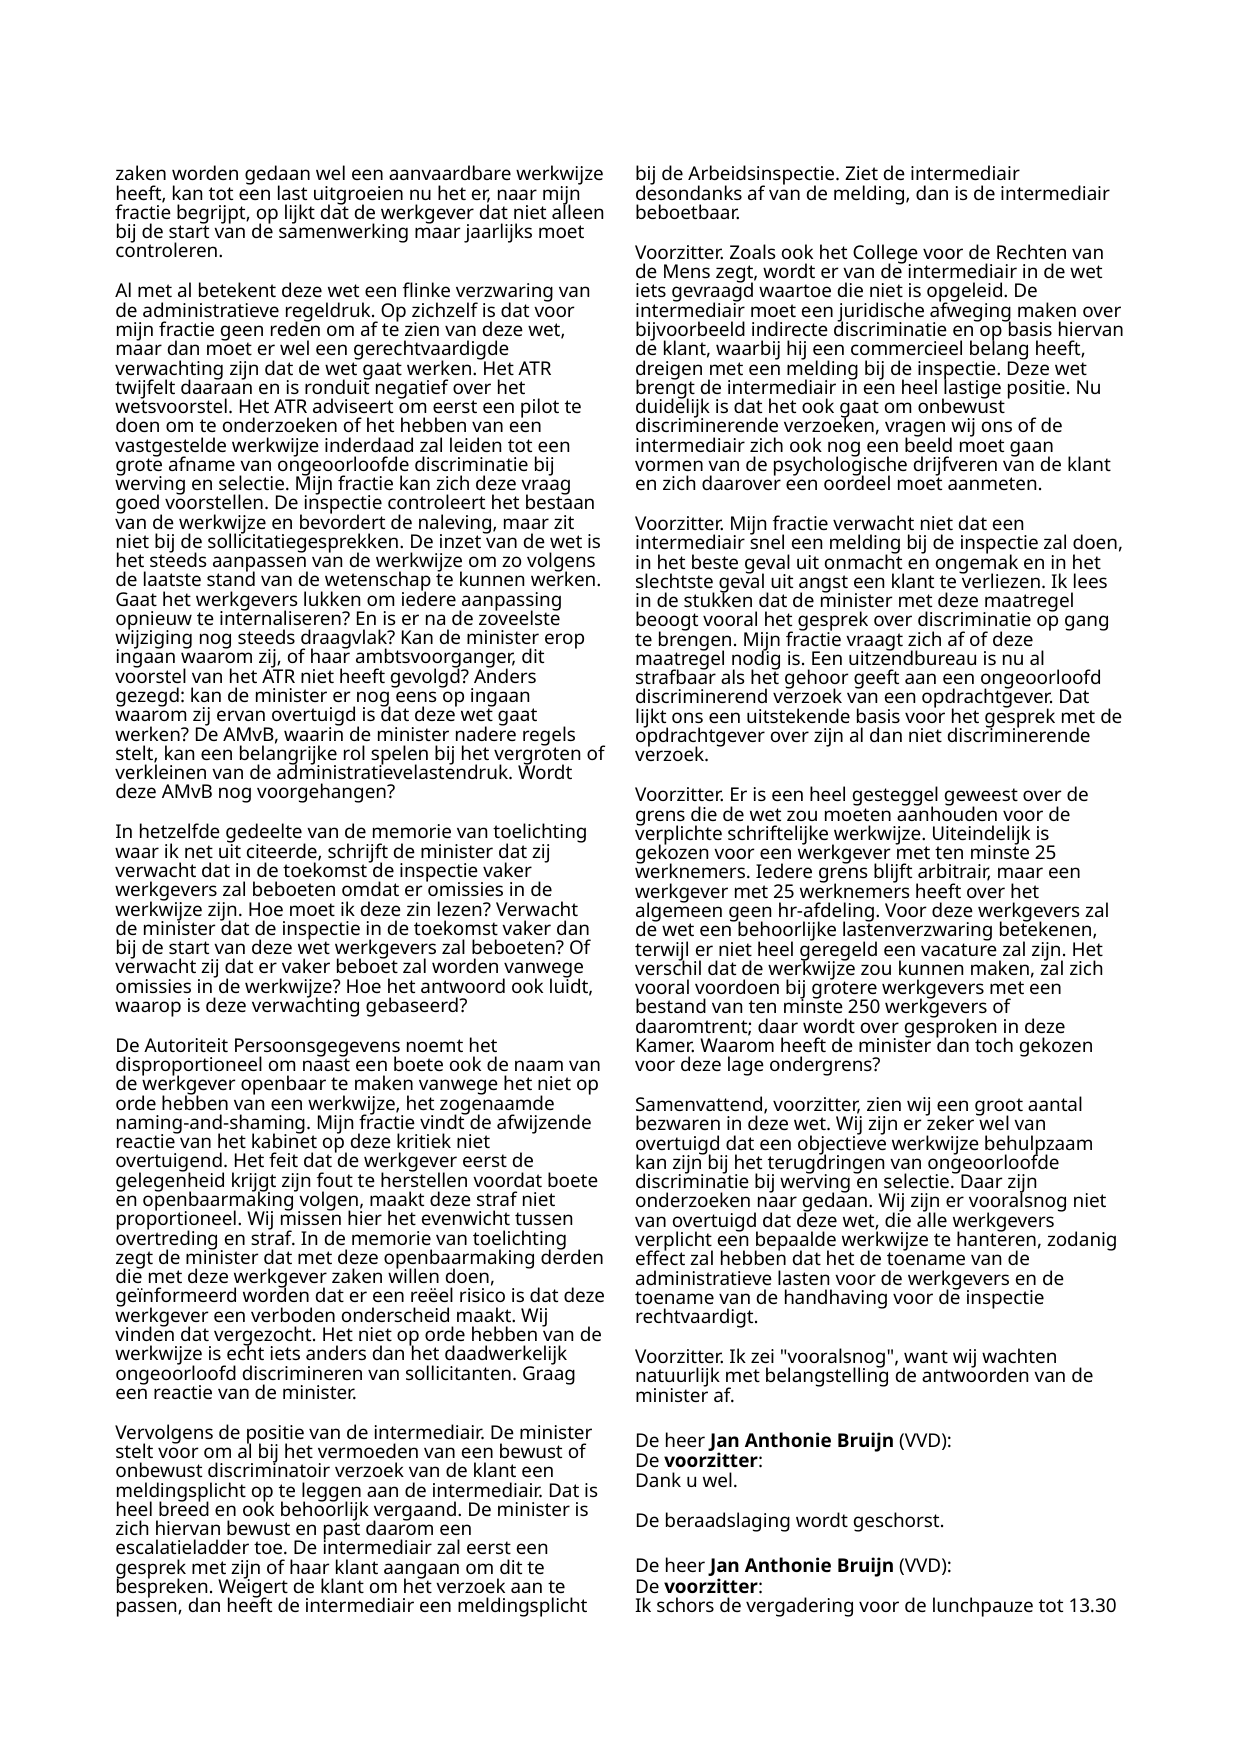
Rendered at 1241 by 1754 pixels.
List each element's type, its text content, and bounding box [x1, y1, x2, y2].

text De voorzitter: [635, 1452, 1125, 1472]
text zaken worden gedaan wel een aanvaardbare werkwijze heeft, kan tot een last uitgroeien nu het er, naar mijn fractie begrijpt, op lijkt dat de werkgever dat niet alleen bij de start van de samenwerking maar jaarlijks moet controleren. [115, 165, 605, 262]
text Dank u wel. [635, 1472, 1125, 1491]
text Ik schors de vergadering voor de lunchpauze tot 13.30 [635, 1597, 1125, 1616]
text De beraadslaging wordt geschorst. [635, 1512, 1125, 1531]
text Voorzitter. Zoals ook het College voor de Rechten van de Mens zegt, wordt er van de intermediair in de wet iets gevraagd waartoe die niet is opgeleid. De intermediair moet een juridische afweging maken over bijvoorbeeld indirecte discriminatie en op basis hiervan de klant, waarbij hij een commercieel belang heeft, dreigen met een melding bij de inspectie. Deze wet brengt de intermediair in een heel lastige positie. Nu duidelijk is dat het ook gaat om onbewust discriminerende verzoeken, vragen wij ons of de intermediair zich ook nog een beeld moet gaan vormen van de psychologische drijfveren van de klant en zich daarover een oordeel moet aanmeten. [635, 244, 1125, 494]
text De heer Jan Anthonie Bruijn (VVD): [635, 1427, 1125, 1452]
text Samenvattend, voorzitter, zien wij een groot aantal bezwaren in deze wet. Wij zijn er zeker wel van overtuigd dat een objectieve werkwijze behulpzaam kan zijn bij het terugdringen van ongeoorloofde discriminatie bij werving en selectie. Daar zijn onderzoeken naar gedaan. Wij zijn er vooralsnog niet van overtuigd dat deze wet, die alle werkgevers verplicht een bepaalde werkwijze te hanteren, zodanig effect zal hebben dat het de toename van de administratieve lasten voor de werkgevers en de toename van de handhaving voor de inspectie rechtvaardigt. [635, 1096, 1125, 1327]
text Voorzitter. Mijn fractie verwacht niet dat een intermediair snel een melding bij de inspectie zal doen, in het beste geval uit onmacht en ongemak en in het slechtste geval uit angst een klant te verliezen. Ik lees in de stukken dat de minister met deze maatregel beoogt vooral het gesprek over discriminatie op gang te brengen. Mijn fractie vraagt zich af of deze maatregel nodig is. Een uitzendbureau is nu al strafbaar als het gehoor geeft aan een ongeoorloofd discriminerend verzoek van een opdrachtgever. Dat lijkt ons een uitstekende basis voor het gesprek met de opdrachtgever over zijn al dan niet discriminerende verzoek. [635, 515, 1125, 766]
text In hetzelfde gedeelte van de memorie van toelichting waar ik net uit citeerde, schrijft de minister dat zij verwacht dat in de toekomst de inspectie vaker werkgevers zal beboeten omdat er omissies in de werkwijze zijn. Hoe moet ik deze zin lezen? Verwacht de minister dat de inspectie in de toekomst vaker dan bij de start van deze wet werkgevers zal beboeten? Of verwacht zij dat er vaker beboet zal worden vanwege omissies in de werkwijze? Hoe het antwoord ook luidt, waarop is deze verwachting gebaseerd? [115, 823, 605, 1016]
text Voorzitter. Er is een heel gesteggel geweest over de grens die de wet zou moeten aanhouden voor de verplichte schriftelijke werkwijze. Uiteindelijk is gekozen voor een werkgever met ten minste 25 werknemers. Iedere grens blijft arbitrair, maar een werkgever met 25 werknemers heeft over het algemeen geen hr-afdeling. Voor deze werkgevers zal de wet een behoorlijke lastenverzwaring betekenen, terwijl er niet heel geregeld een vacature zal zijn. Het verschil dat de werkwijze zou kunnen maken, zal zich vooral voordoen bij grotere werkgevers met een bestand van ten minste 250 werkgevers of daaromtrent; daar wordt over gesproken in deze Kamer. Waarom heeft de minister dan toch gekozen voor deze lage ondergrens? [635, 786, 1125, 1075]
text De voorzitter: [635, 1578, 1125, 1597]
text Al met al betekent deze wet een flinke verzwaring van de administratieve regeldruk. Op zichzelf is dat voor mijn fractie geen reden om af te zien van deze wet, maar dan moet er wel een gerechtvaardigde verwachting zijn dat de wet gaat werken. Het ATR twijfelt daaraan en is ronduit negatief over het wetsvoorstel. Het ATR adviseert om eerst een pilot te doen om te onderzoeken of het hebben van een vastgestelde werkwijze inderdaad zal leiden tot een grote afname van ongeoorloofde discriminatie bij werving en selectie. Mijn fractie kan zich deze vraag goed voorstellen. De inspectie controleert het bestaan van de werkwijze en bevordert de naleving, maar zit niet bij de sollicitatiegesprekken. De inzet van de wet is het steeds aanpassen van de werkwijze om zo volgens de laatste stand van de wetenschap te kunnen werken. Gaat het werkgevers lukken om iedere aanpassing opnieuw te internaliseren? En is er na de zoveelste wijziging nog steeds draagvlak? Kan de minister erop ingaan waarom zij, of haar ambtsvoorganger, dit voorstel van het ATR niet heeft gevolgd? Anders gezegd: kan de minister er nog eens op ingaan waarom zij ervan overtuigd is dat deze wet gaat werken? De AMvB, waarin de minister nadere regels stelt, kan een belangrijke rol spelen bij het vergroten of verkleinen van de administratievelastendruk. Wordt deze AMvB nog voorgehangen? [115, 282, 605, 803]
text De Autoriteit Persoonsgegevens noemt het disproportioneel om naast een boete ook de naam van de werkgever openbaar te maken vanwege het niet op orde hebben van een werkwijze, het zogenaamde naming-and-shaming. Mijn fractie vindt de afwijzende reactie van het kabinet op deze kritiek niet overtuigend. Het feit dat de werkgever eerst de gelegenheid krijgt zijn fout te herstellen voordat boete en openbaarmaking volgen, maakt deze straf niet proportioneel. Wij missen hier het evenwicht tussen overtreding en straf. In de memorie van toelichting zegt de minister dat met deze openbaarmaking derden die met deze werkgever zaken willen doen, geïnformeerd worden dat er een reëel risico is dat deze werkgever een verboden onderscheid maakt. Wij vinden dat vergezocht. Het niet op orde hebben van de werkwijze is echt iets anders dan het daadwerkelijk ongeoorloofd discrimineren van sollicitanten. Graag een reactie van de minister. [115, 1037, 605, 1403]
text Vervolgens de positie van de intermediair. De minister stelt voor om al bij het vermoeden van een bewust of onbewust discriminatoir verzoek van de klant een meldingsplicht op te leggen aan de intermediair. Dat is heel breed en ook behoorlijk vergaand. De minister is zich hiervan bewust en past daarom een escalatieladder toe. De intermediair zal eerst een gesprek met zijn of haar klant aangaan om dit te bespreken. Weigert de klant om het verzoek aan te passen, dan heeft de intermediair een meldingsplicht [115, 1424, 605, 1616]
text De heer Jan Anthonie Bruijn (VVD): [635, 1552, 1125, 1578]
text Voorzitter. Ik zei "vooralsnog", want wij wachten natuurlijk met belangstelling de antwoorden van de minister af. [635, 1348, 1125, 1406]
text bij de Arbeidsinspectie. Ziet de intermediair desondanks af van de melding, dan is de intermediair beboetbaar. [635, 165, 1125, 223]
